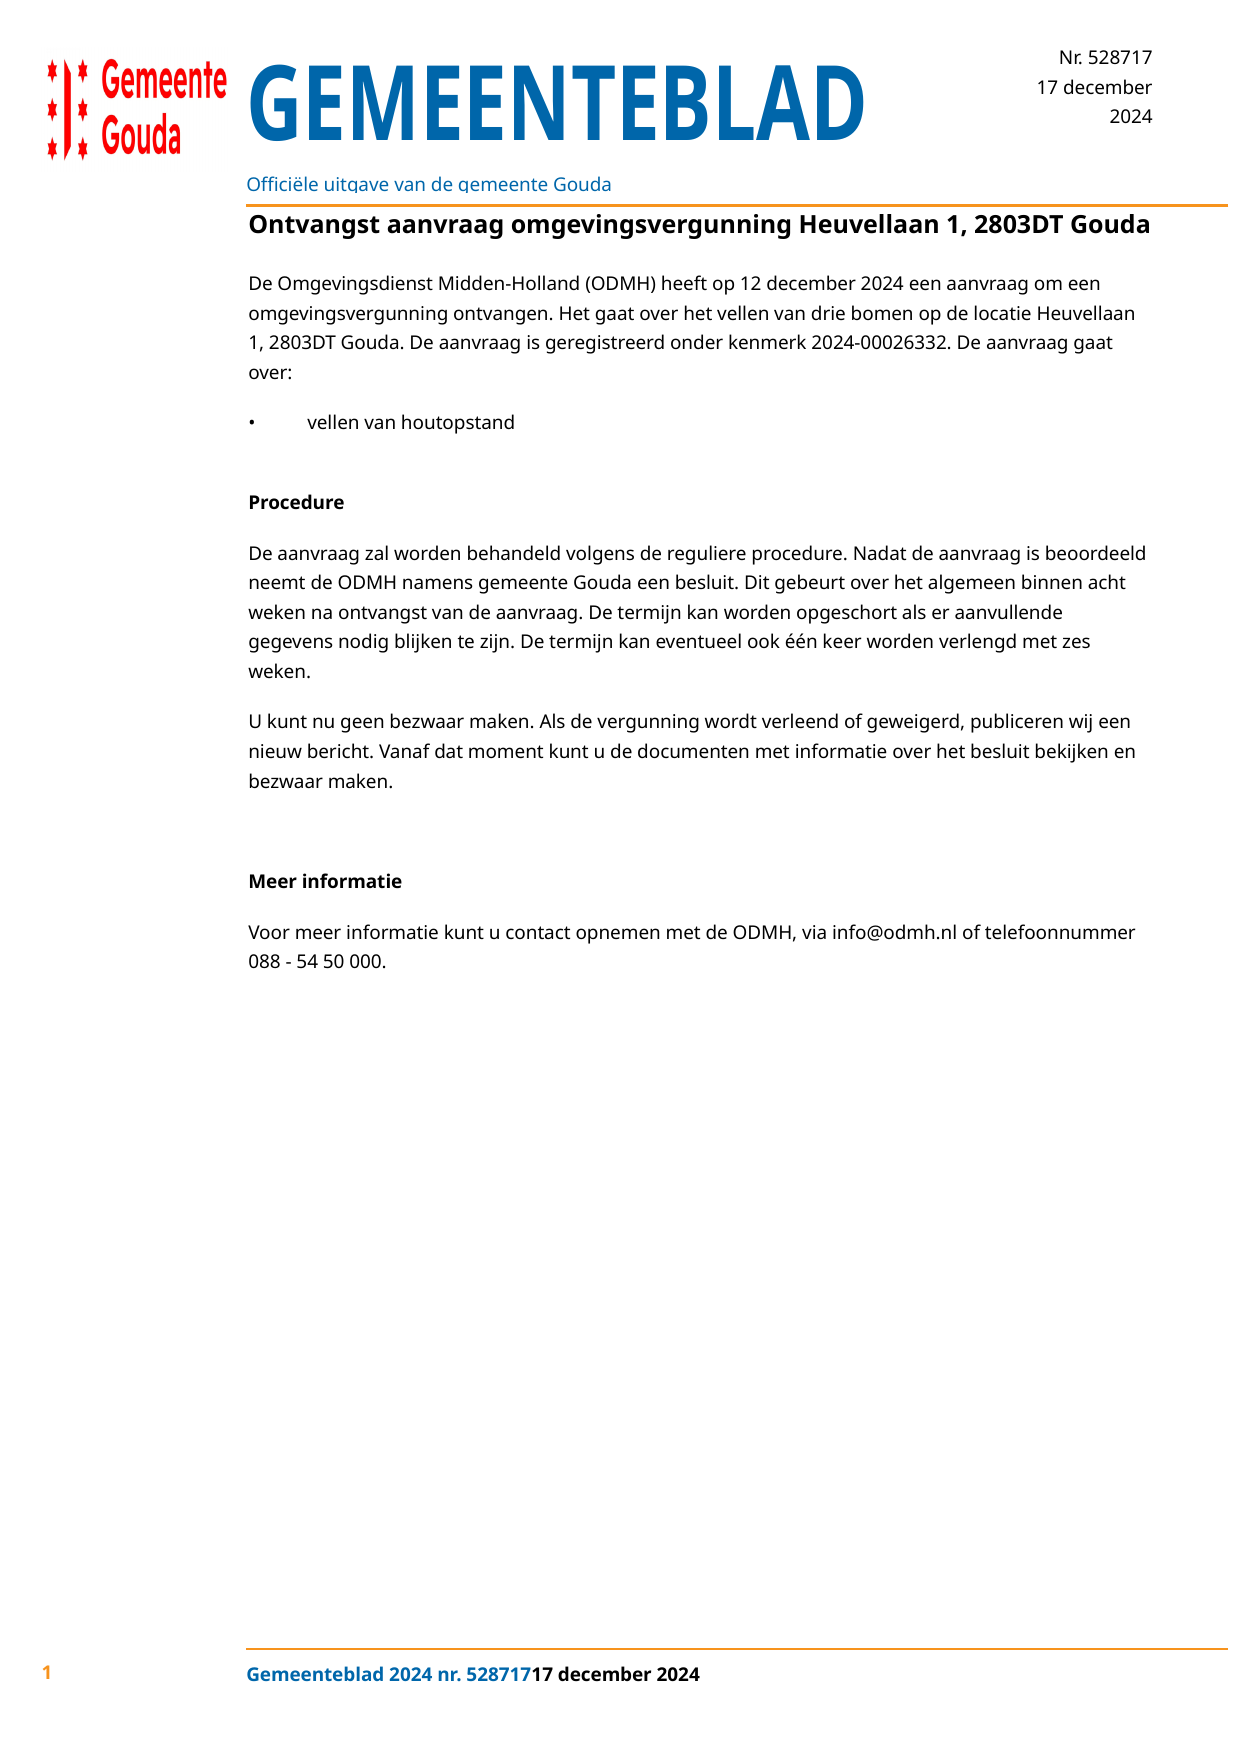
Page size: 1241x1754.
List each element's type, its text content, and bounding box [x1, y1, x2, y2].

text De Omgevingsdienst Midden-Holland (ODMH) heeft op 12 december 2024 een aanvraag om een omgevingsvergunning ontvangen. Het gaat over het vellen van drie bomen op de locatie Heuvellaan 1, 2803DT Gouda. De aanvraag is geregistreerd onder kenmerk 2024-00026332. De aanvraag gaat over: [248, 270, 1152, 385]
text Procedure [248, 489, 1152, 515]
text Ontvangst aanvraag omgevingsvergunning Heuvellaan 1, 2803DT Gouda [248, 207, 1152, 241]
text Meer informatie [248, 869, 1152, 894]
text De aanvraag zal worden behandeld volgens de reguliere procedure. Nadat de aanvraag is beoordeeld neemt de ODMH namens gemeente Gouda een besluit. Dit gebeurt over het algemeen binnen acht weken na ontvangst van de aanvraag. De termijn kan worden opgeschort als er aanvullende gegevens nodig blijken te zijn. De termijn kan eventueel ook één keer worden verlengd met zes weken. [248, 540, 1152, 684]
text Voor meer informatie kunt u contact opnemen met de ODMH, via info@odmh.nl of telefoonnummer 088 - 54 50 000. [248, 919, 1152, 974]
text U kunt nu geen bezwaar maken. Als de vergunning wordt verleend of geweigerd, publiceren wij een nieuw bericht. Vanaf dat moment kunt u de documenten met informatie over het besluit bekijken en bezwaar maken. [248, 709, 1152, 793]
list vellen van houtopstand [248, 409, 1152, 435]
picture [41, 47, 231, 172]
